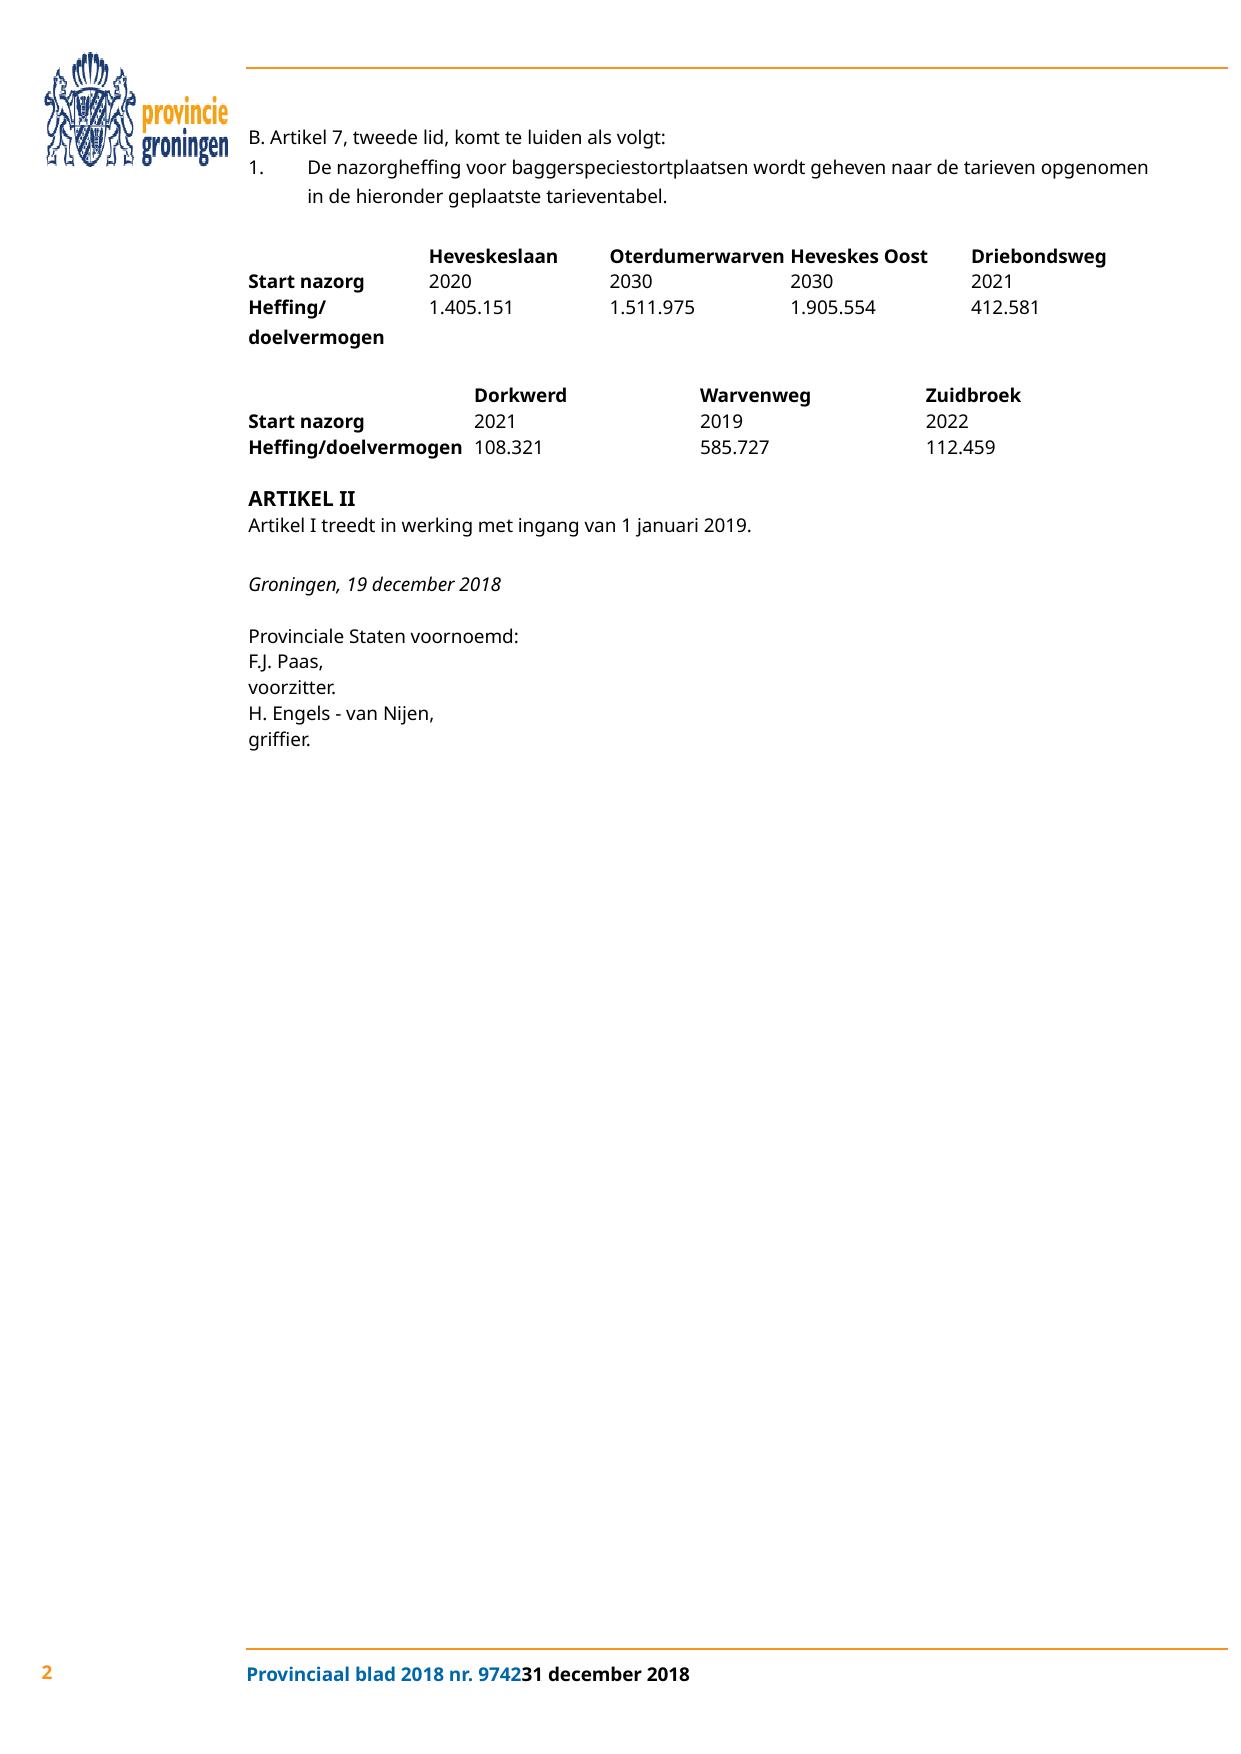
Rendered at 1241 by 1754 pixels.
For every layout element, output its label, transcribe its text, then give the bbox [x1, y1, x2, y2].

table_cell 108.321 [474, 434, 700, 460]
text voorzitter. [248, 674, 1152, 700]
table_cell 412.581 [971, 294, 1152, 349]
text B. Artikel 7, tweede lid, komt te luiden als volgt: [248, 124, 1152, 150]
table_cell Start nazorg [248, 269, 429, 294]
table_cell 2030 [609, 269, 790, 294]
table_cell 2021 [971, 269, 1152, 294]
table_cell 2022 [926, 408, 1152, 434]
table_cell 585.727 [700, 434, 926, 460]
text Artikel I treedt in werking met ingang van 1 januari 2019. [248, 512, 1152, 538]
text Groningen, 19 december 2018 [248, 571, 1152, 597]
table_header [248, 383, 474, 408]
table_cell 2030 [790, 269, 971, 294]
table_cell Heffing/doelvermogen [248, 434, 474, 460]
text griffier. [248, 726, 1152, 751]
table_cell 2021 [474, 408, 700, 434]
table_cell 2020 [429, 269, 609, 294]
table_header Heveskeslaan [429, 243, 609, 268]
table_header Dorkwerd [474, 383, 700, 408]
table_header Driebondsweg [971, 243, 1152, 268]
table_header [248, 243, 429, 268]
table_cell 1.511.975 [609, 294, 790, 349]
table_header Heveskes Oost [790, 243, 971, 268]
text Provinciale Staten voornoemd: [248, 623, 1152, 648]
table_cell Start nazorg [248, 408, 474, 434]
table_header Warvenweg [700, 383, 926, 408]
list De nazorgheffing voor baggerspeciestortplaatsen wordt geheven naar de tarieven opgenomen in de hieronder geplaatste tarieventabel. [248, 154, 1152, 209]
table_cell 112.459 [926, 434, 1152, 460]
table_header Oterdumerwarven [609, 243, 790, 268]
picture [41, 47, 231, 172]
text H. Engels - van Nijen, [248, 700, 1152, 726]
text ARTIKEL II [248, 484, 1152, 512]
table_header Zuidbroek [926, 383, 1152, 408]
text F.J. Paas, [248, 648, 1152, 674]
table_cell Heffing/doelvermogen [248, 294, 429, 349]
table_cell 1.905.554 [790, 294, 971, 349]
table_cell 2019 [700, 408, 926, 434]
table_cell 1.405.151 [429, 294, 609, 349]
